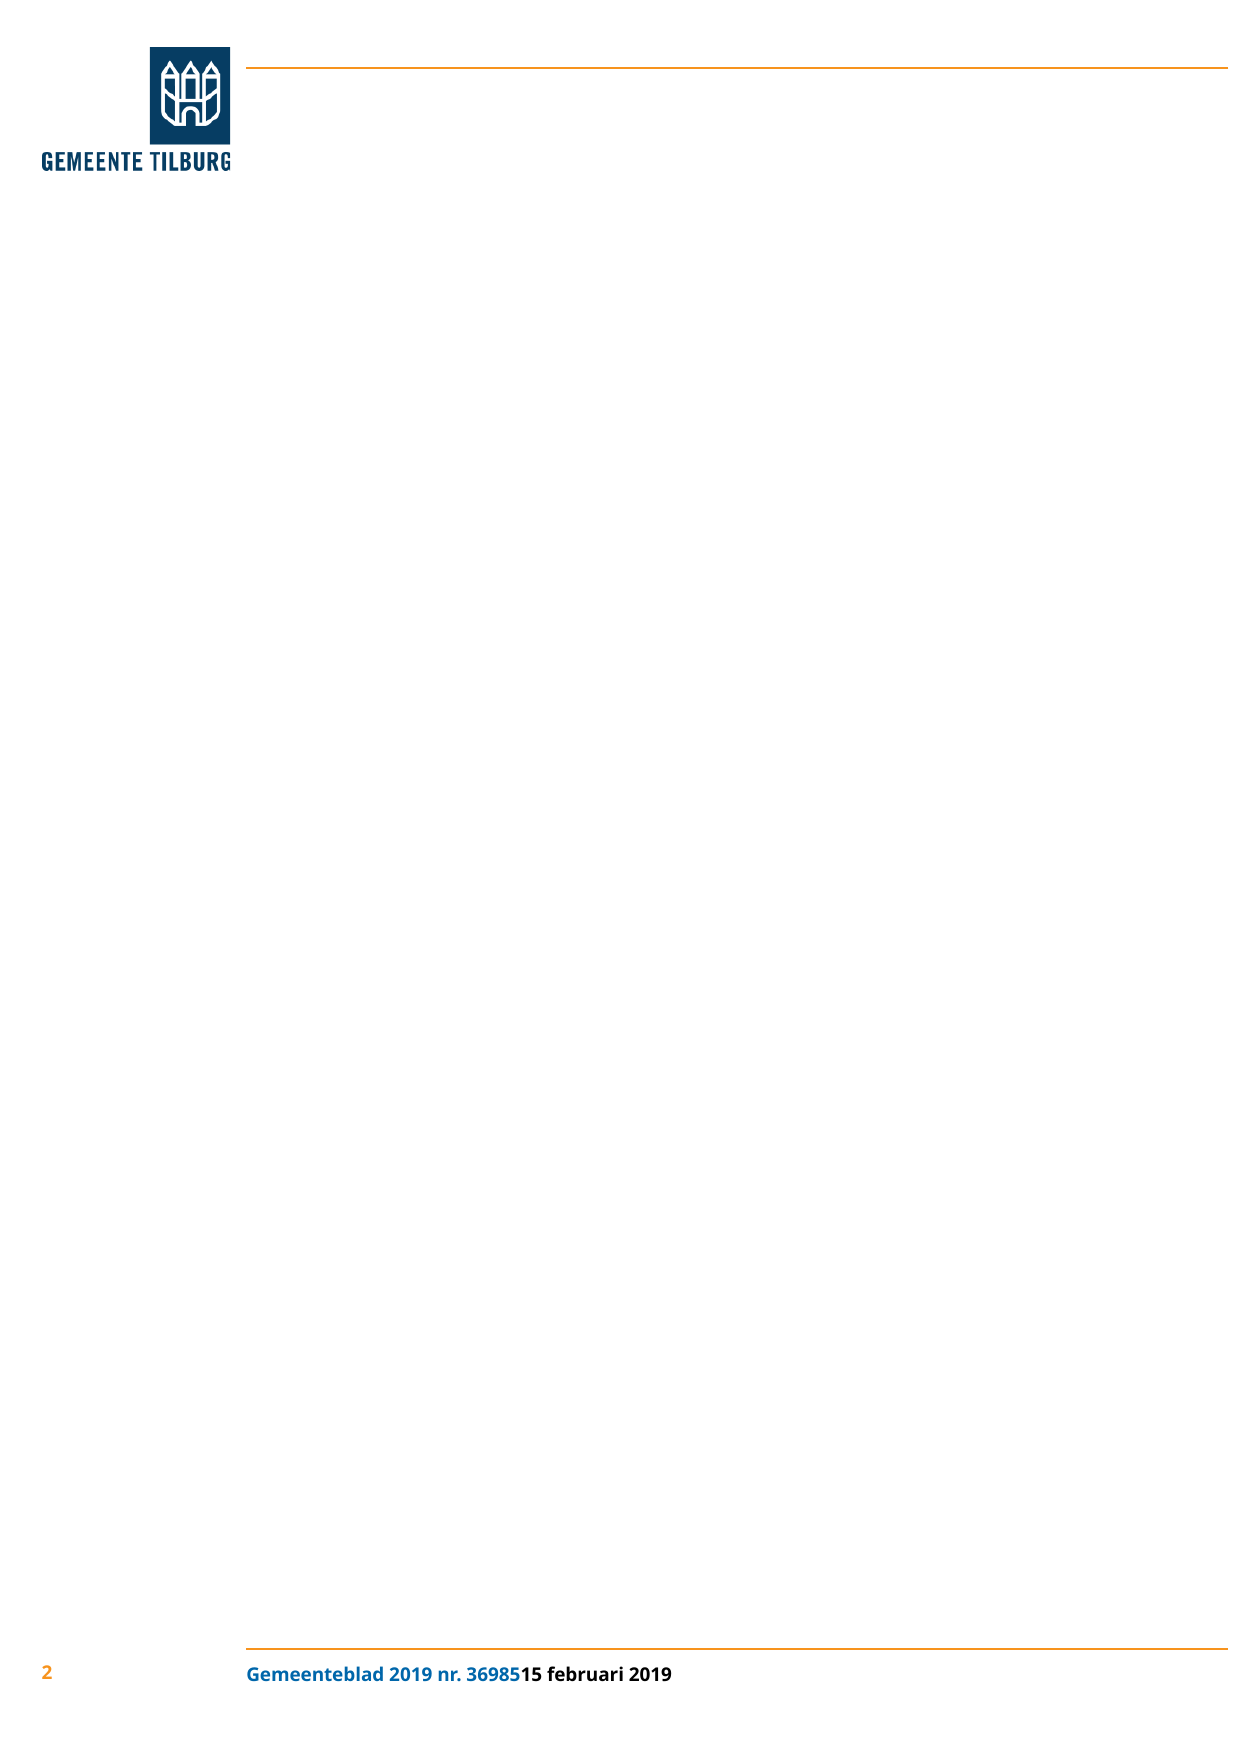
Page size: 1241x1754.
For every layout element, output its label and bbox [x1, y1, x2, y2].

picture [41, 47, 231, 172]
